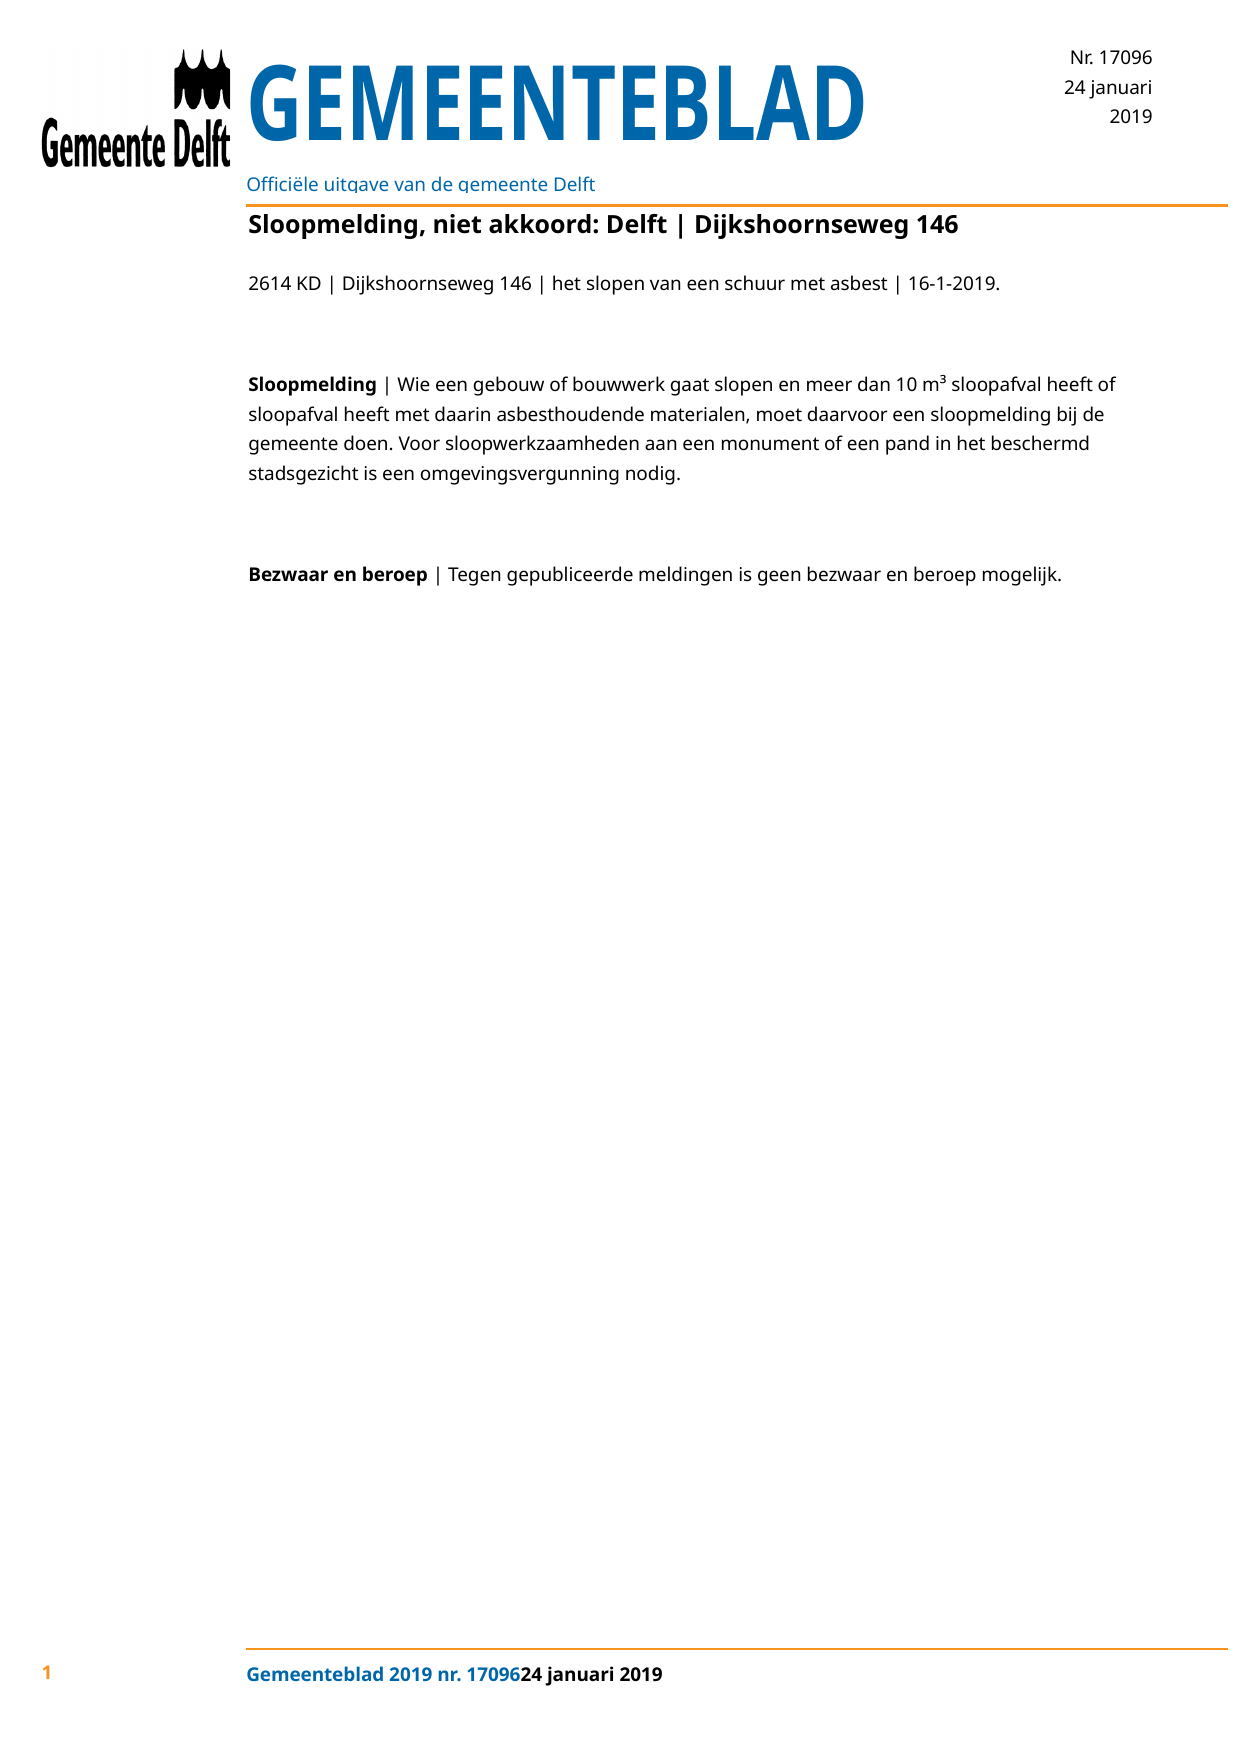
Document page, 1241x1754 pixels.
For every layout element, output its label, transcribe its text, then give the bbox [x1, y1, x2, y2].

text Bezwaar en beroep | Tegen gepubliceerde meldingen is geen bezwaar en beroep mogelijk. [248, 561, 1152, 586]
text 2614 KD | Dijkshoornseweg 146 | het slopen van een schuur met asbest | 16-1-2019. [248, 270, 1152, 296]
text Sloopmelding | Wie een gebouw of bouwwerk gaat slopen en meer dan 10 m³ sloopafval heeft of sloopafval heeft met daarin asbesthoudende materialen, moet daarvoor een sloopmelding bij de gemeente doen. Voor sloopwerkzaamheden aan een monument of een pand in het beschermd stadsgezicht is een omgevingsvergunning nodig. [248, 371, 1152, 486]
picture [41, 47, 231, 172]
text Sloopmelding, niet akkoord: Delft | Dijkshoornseweg 146 [248, 207, 1152, 241]
